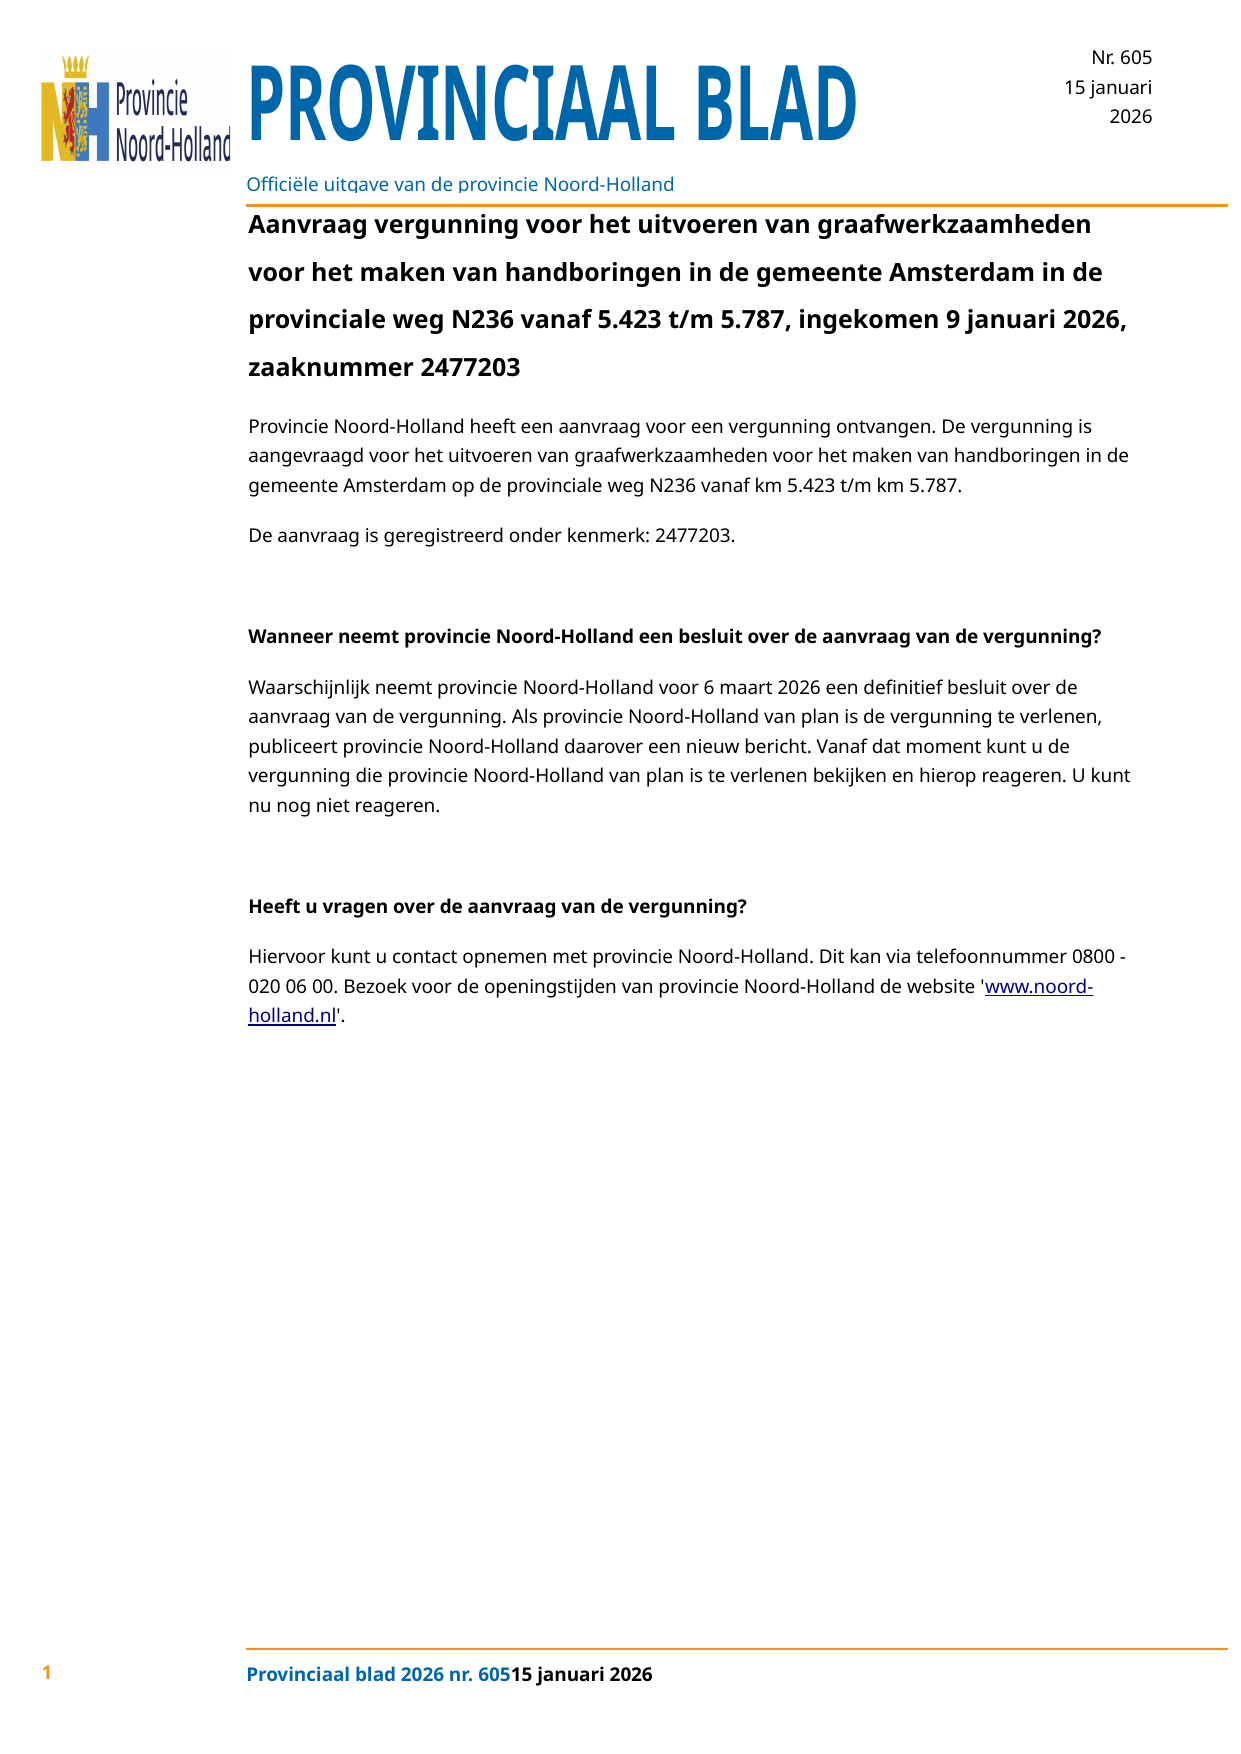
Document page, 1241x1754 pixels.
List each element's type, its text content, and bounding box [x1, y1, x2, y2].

text Wanneer neemt provincie Noord-Holland een besluit over de aanvraag van de vergunning? [248, 623, 1152, 649]
text Hiervoor kunt u contact opnemen met provincie Noord-Holland. Dit kan via telefoonnummer 0800 - 020 06 00. Bezoek voor de openingstijden van provincie Noord-Holland de website 'www.noord-holland.nl'. [248, 943, 1152, 1028]
text De aanvraag is geregistreerd onder kenmerk: 2477203. [248, 523, 1152, 548]
text Heeft u vragen over de aanvraag van de vergunning? [248, 893, 1152, 919]
picture [41, 47, 231, 172]
text Provincie Noord-Holland heeft een aanvraag voor een vergunning ontvangen. De vergunning is aangevraagd voor het uitvoeren van graafwerkzaamheden voor het maken van handboringen in de gemeente Amsterdam op de provinciale weg N236 vanaf km 5.423 t/m km 5.787. [248, 413, 1152, 498]
text Waarschijnlijk neemt provincie Noord-Holland voor 6 maart 2026 een definitief besluit over de aanvraag van de vergunning. Als provincie Noord-Holland van plan is de vergunning te verlenen, publiceert provincie Noord-Holland daarover een nieuw bericht. Vanaf dat moment kunt u de vergunning die provincie Noord-Holland van plan is te verlenen bekijken en hierop reageren. U kunt nu nog niet reageren. [248, 674, 1152, 818]
text Aanvraag vergunning voor het uitvoeren van graafwerkzaamheden voor het maken van handboringen in de gemeente Amsterdam in de provinciale weg N236 vanaf 5.423 t/m 5.787, ingekomen 9 januari 2026, zaaknummer 2477203 [248, 207, 1152, 384]
